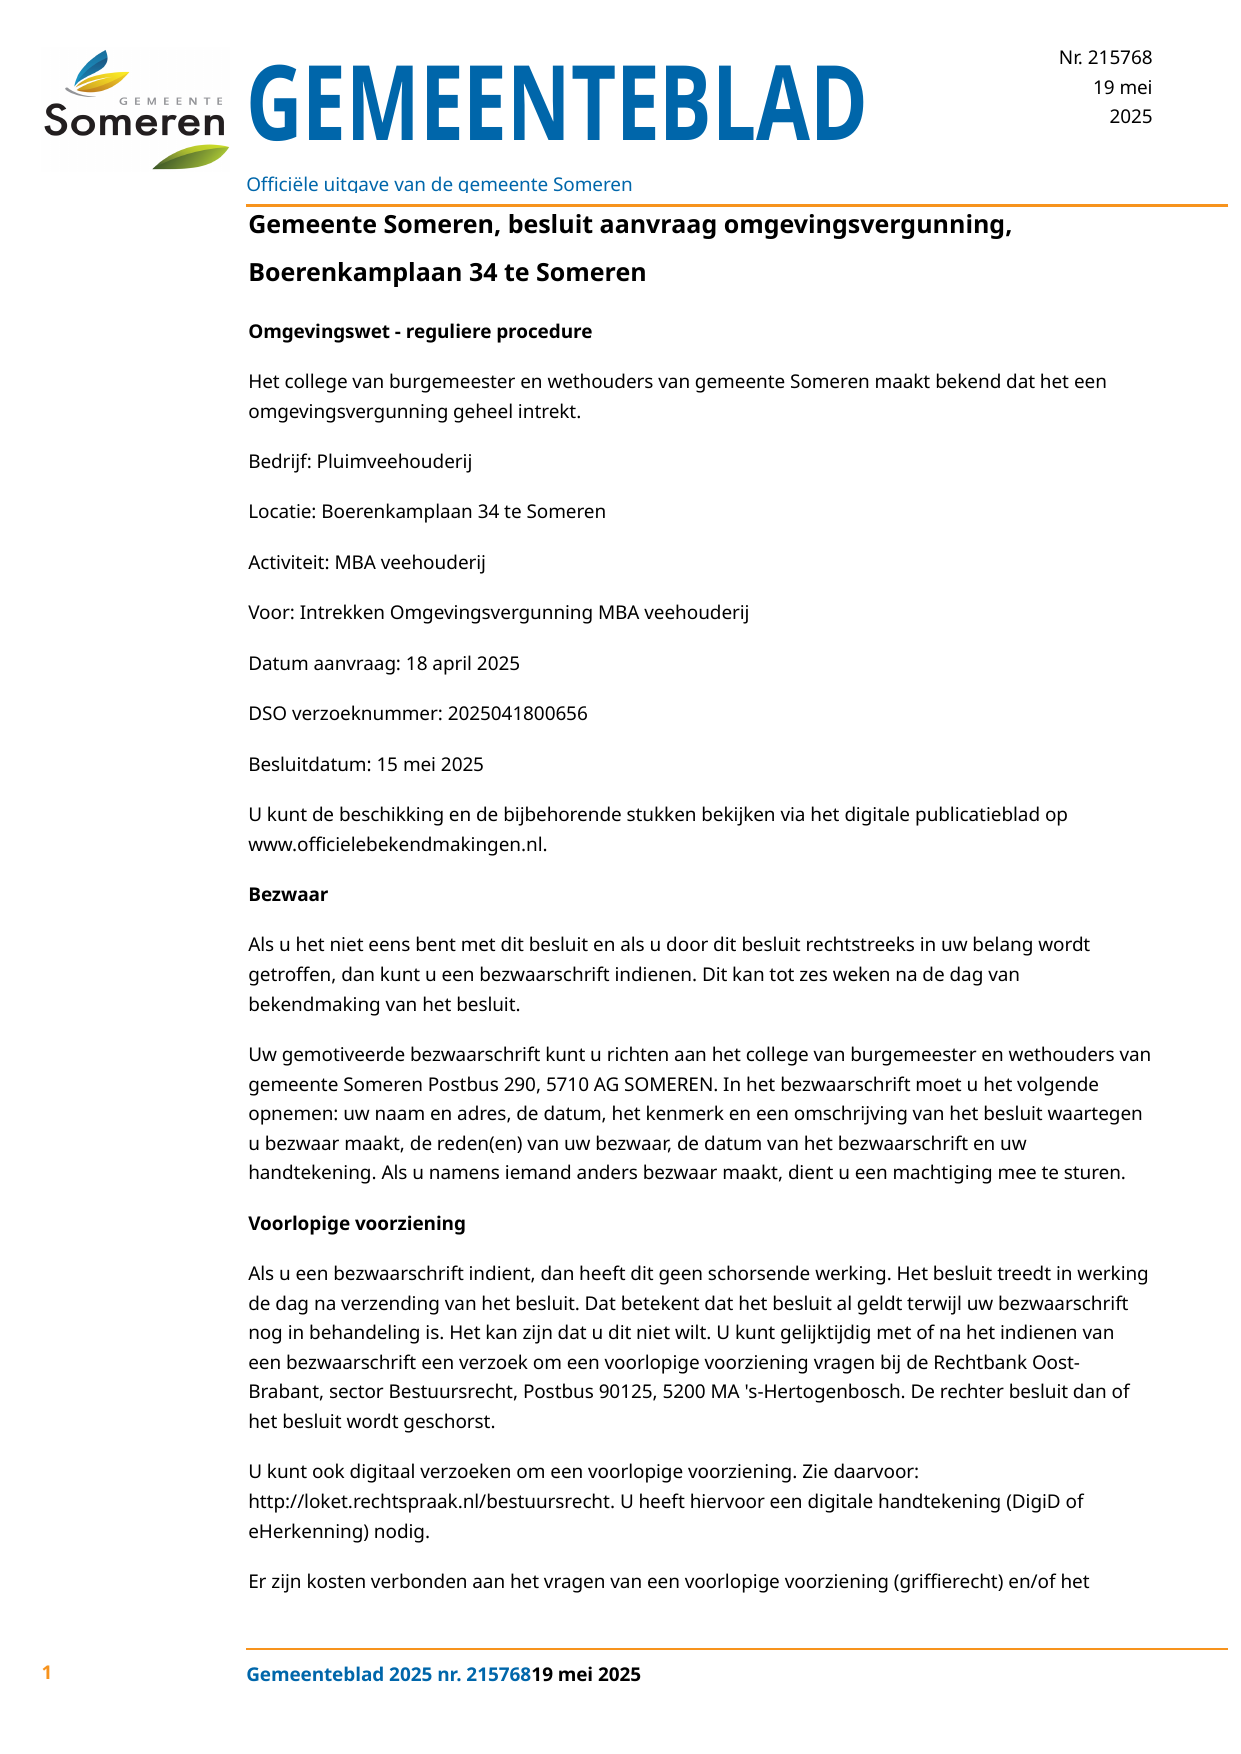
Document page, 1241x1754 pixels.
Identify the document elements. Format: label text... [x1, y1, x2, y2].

text Activiteit: MBA veehouderij [248, 549, 1152, 575]
text Besluitdatum: 15 mei 2025 [248, 751, 1152, 777]
text Bedrijf: Pluimveehouderij [248, 448, 1152, 474]
text U kunt de beschikking en de bijbehorende stukken bekijken via het digitale publicatieblad op www.officielebekendmakingen.nl. [248, 801, 1152, 857]
text Het college van burgemeester en wethouders van gemeente Someren maakt bekend dat het een omgevingsvergunning geheel intrekt. [248, 368, 1152, 424]
text Bezwaar [248, 881, 1152, 907]
text Locatie: Boerenkamplaan 34​ te Someren [248, 499, 1152, 524]
text Voor: Intrekken Omgevingsvergunning MBA veehouderij [248, 599, 1152, 625]
text Omgevingswet - reguliere procedure [248, 318, 1152, 344]
text Uw gemotiveerde bezwaarschrift kunt u richten aan het college van burgemeester en wethouders van gemeente Someren Postbus 290, 5710 AG SOMEREN. In het bezwaarschrift moet u het volgende opnemen: uw naam en adres, de datum, het kenmerk en een omschrijving van het besluit waartegen u bezwaar maakt, de reden(en) van uw bezwaar, de datum van het bezwaarschrift en uw handtekening. Als u namens iemand anders bezwaar maakt, dient u een machtiging mee te sturen. [248, 1041, 1152, 1185]
text Er zijn kosten verbonden aan het vragen van een voorlopige voorziening (griffierecht) en/of het [248, 1568, 1152, 1594]
text U kunt ook digitaal verzoeken om een voorlopige voorziening. Zie daarvoor: http://loket.rechtspraak.nl/bestuursrecht. U heeft hiervoor een digitale handtekening (DigiD of eHerkenning) nodig. [248, 1459, 1152, 1544]
text Datum aanvraag: 18 april 2025 [248, 650, 1152, 676]
text Gemeente Someren, besluit aanvraag omgevingsvergunning, Boerenkamplaan 34​ te Someren [248, 207, 1152, 288]
text Als u het niet eens bent met dit besluit en als u door dit besluit rechtstreeks in uw belang wordt getroffen, dan kunt u een bezwaarschrift indienen. Dit kan tot zes weken na de dag van bekendmaking van het besluit. [248, 932, 1152, 1017]
picture [41, 47, 231, 172]
text Als u een bezwaarschrift indient, dan heeft dit geen schorsende werking. Het besluit treedt in werking de dag na verzending van het besluit. Dat betekent dat het besluit al geldt terwijl uw bezwaarschrift nog in behandeling is. Het kan zijn dat u dit niet wilt. U kunt gelijktijdig met of na het indienen van een bezwaarschrift een verzoek om een voorlopige voorziening vragen bij de Rechtbank Oost-Brabant, sector Bestuursrecht, Postbus 90125, 5200 MA 's‑Hertogenbosch. De rechter besluit dan of het besluit wordt geschorst. [248, 1260, 1152, 1434]
text DSO verzoeknummer: 2025041800656 [248, 700, 1152, 726]
text Voorlopige voorziening [248, 1210, 1152, 1236]
